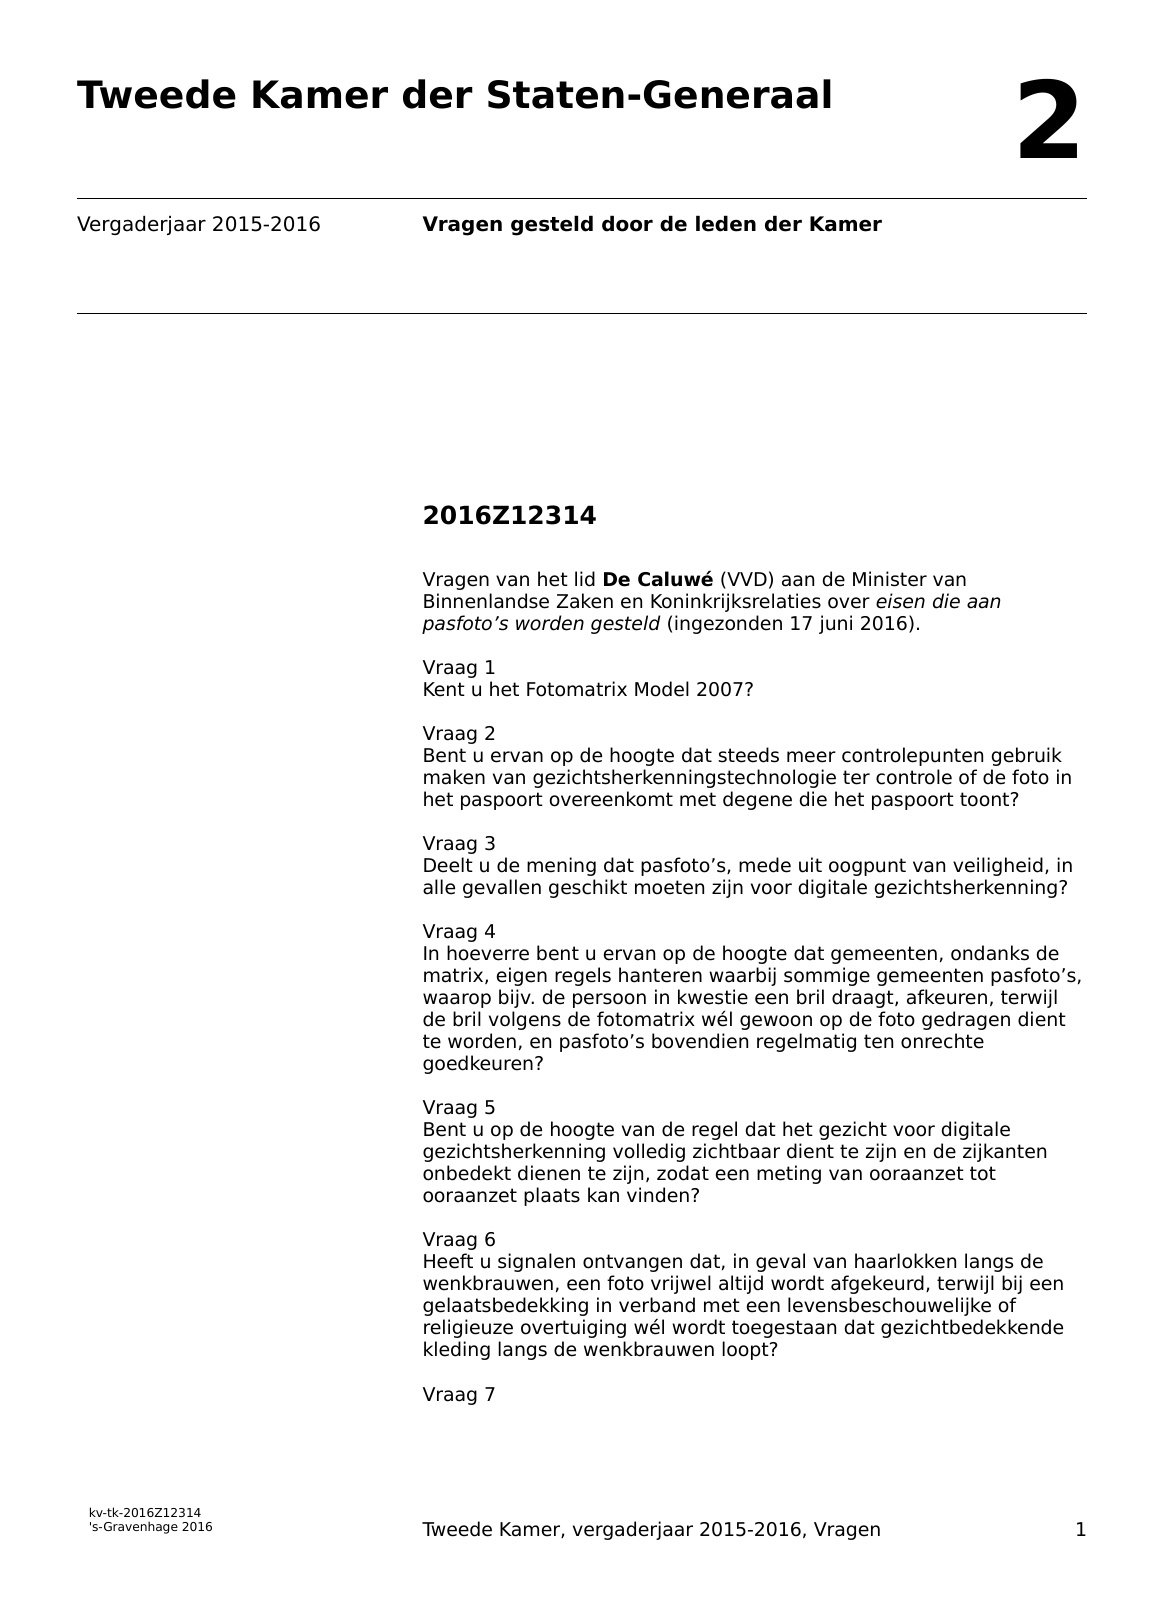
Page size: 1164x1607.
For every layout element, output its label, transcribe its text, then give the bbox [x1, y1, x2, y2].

text Vraag 6 [422, 1229, 1087, 1251]
text Vraag 1 [422, 657, 1087, 679]
text 's-Gravenhage 2016 [88, 1520, 323, 1534]
text Vragen van het lid De Caluwé (VVD) aan de Minister van Binnenlandse Zaken en Koninkrijksrelaties over eisen die aan pasfoto’s worden gesteld (ingezonden 17 juni 2016). [422, 569, 1087, 635]
table_cell Vragen gesteld door de leden der Kamer [422, 199, 1087, 313]
text Heeft u signalen ontvangen dat, in geval van haarlokken langs de wenkbrauwen, een foto vrijwel altijd wordt afgekeurd, terwijl bij een gelaatsbedekking in verband met een levensbeschouwelijke of religieuze overtuiging wél wordt toegestaan dat gezichtbedekkende kleding langs de wenkbrauwen loopt? [422, 1251, 1087, 1361]
table_header Tweede Kamer der Staten-Generaal [77, 59, 886, 198]
text Vraag 3 [422, 833, 1087, 855]
text Vraag 4 [422, 921, 1087, 943]
text Vraag 7 [422, 1383, 1087, 1405]
text Vraag 5 [422, 1097, 1087, 1119]
text kv-tk-2016Z12314 [88, 1506, 323, 1520]
text Deelt u de mening dat pasfoto’s, mede uit oogpunt van veiligheid, in alle gevallen geschikt moeten zijn voor digitale gezichtsherkenning? [422, 855, 1087, 899]
text Bent u op de hoogte van de regel dat het gezicht voor digitale gezichtsherkenning volledig zichtbaar dient te zijn en de zijkanten onbedekt dienen te zijn, zodat een meting van ooraanzet tot ooraanzet plaats kan vinden? [422, 1119, 1087, 1207]
table_header 2 [886, 59, 1087, 198]
table_cell Vergaderjaar 2015-2016 [77, 199, 422, 313]
text 2016Z12314 [422, 501, 1087, 531]
text Bent u ervan op de hoogte dat steeds meer controlepunten gebruik maken van gezichtsherkenningstechnologie ter controle of de foto in het paspoort overeenkomt met degene die het paspoort toont? [422, 745, 1087, 811]
text In hoeverre bent u ervan op de hoogte dat gemeenten, ondanks de matrix, eigen regels hanteren waarbij sommige gemeenten pasfoto’s, waarop bijv. de persoon in kwestie een bril draagt, afkeuren, terwijl de bril volgens de fotomatrix wél gewoon op de foto gedragen dient te worden, en pasfoto’s bovendien regelmatig ten onrechte goedkeuren? [422, 943, 1087, 1075]
text Kent u het Fotomatrix Model 2007? [422, 679, 1087, 701]
text Vraag 2 [422, 723, 1087, 745]
